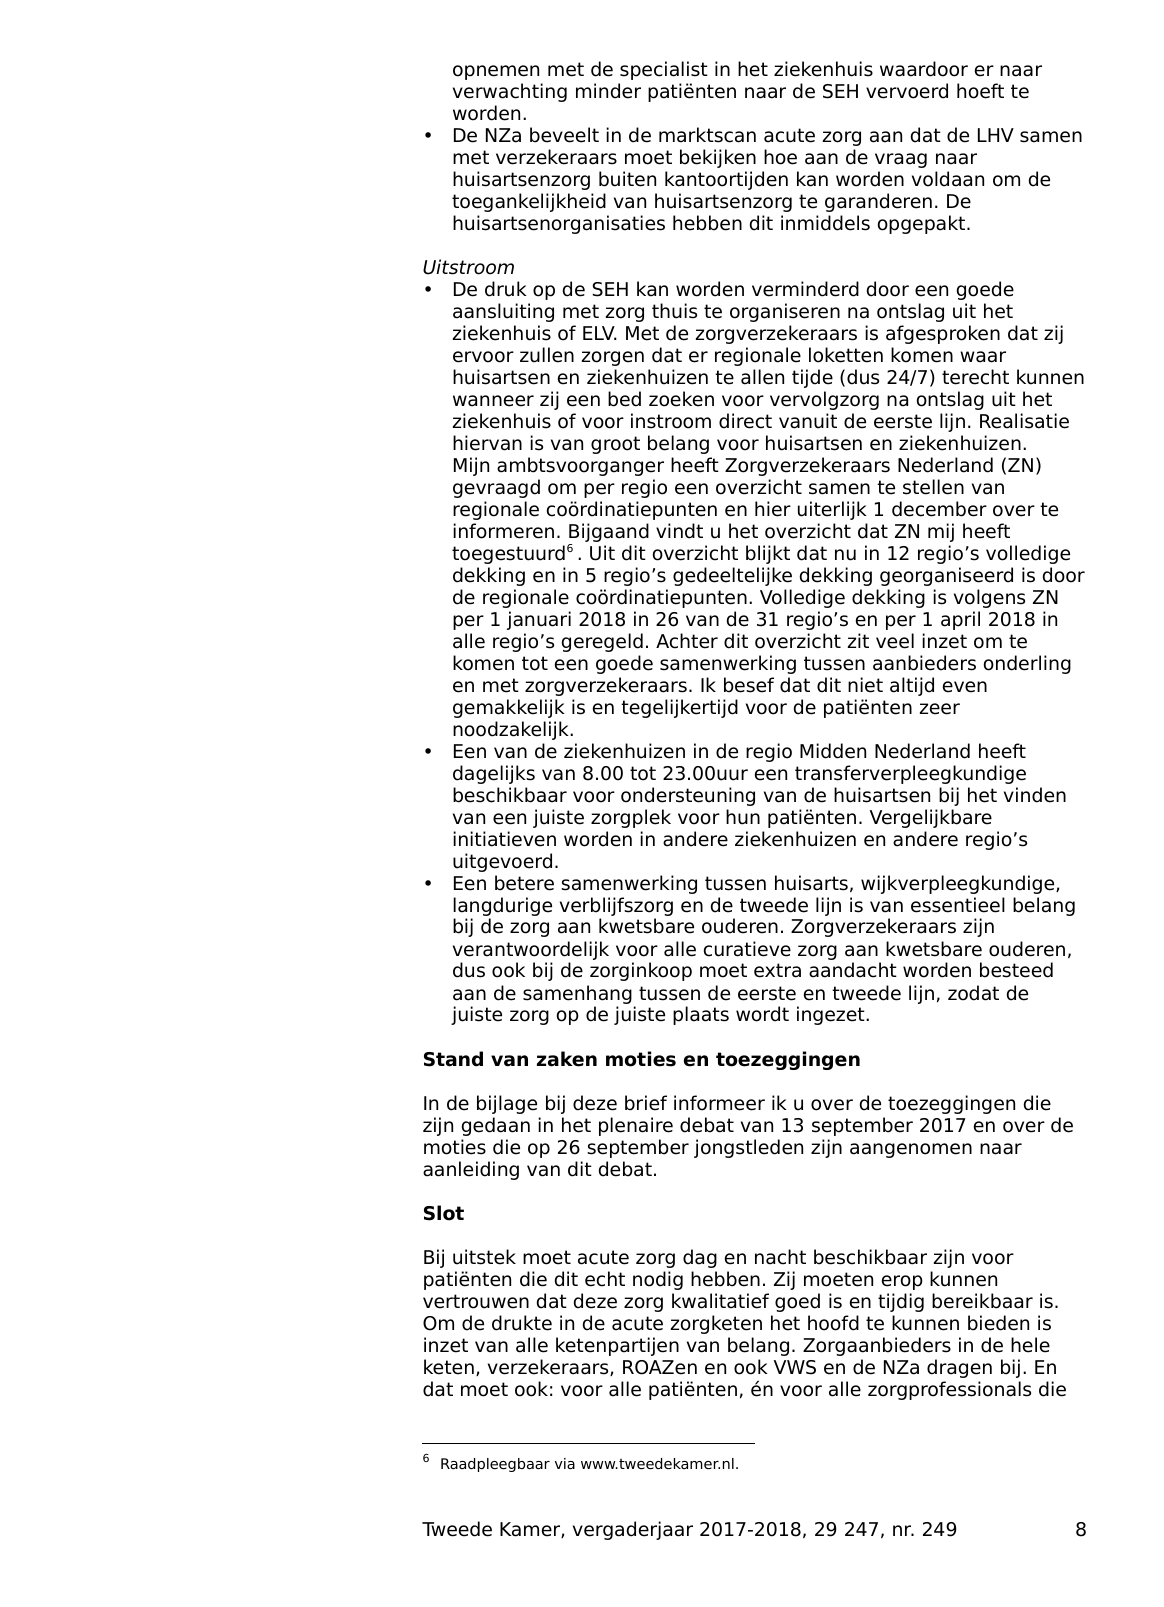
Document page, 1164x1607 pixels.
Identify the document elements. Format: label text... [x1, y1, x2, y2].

subtitle Uitstroom [422, 257, 1087, 279]
text In de bijlage bij deze brief informeer ik u over de toezeggingen die zijn gedaan in het plenaire debat van 13 september 2017 en over de moties die op 26 september jongstleden zijn aangenomen naar aanleiding van dit debat. [422, 1093, 1087, 1181]
text • Een betere samenwerking tussen huisarts, wijkverpleegkundige, langdurige verblijfszorg en de tweede lijn is van essentieel belang bij de zorg aan kwetsbare ouderen. Zorgverzekeraars zijn verantwoordelijk voor alle curatieve zorg aan kwetsbare ouderen, dus ook bij de zorginkoop moet extra aandacht worden besteed aan de samenhang tussen de eerste en tweede lijn, zodat de juiste zorg op de juiste plaats wordt ingezet. [422, 872, 1087, 1026]
text • De druk op de SEH kan worden verminderd door een goede aansluiting met zorg thuis te organiseren na ontslag uit het ziekenhuis of ELV. Met de zorgverzekeraars is afgesproken dat zij ervoor zullen zorgen dat er regionale loketten komen waar huisartsen en ziekenhuizen te allen tijde (dus 24/7) terecht kunnen wanneer zij een bed zoeken voor vervolgzorg na ontslag uit het ziekenhuis of voor instroom direct vanuit de eerste lijn. Realisatie hiervan is van groot belang voor huisartsen en ziekenhuizen. [422, 279, 1087, 455]
text Mijn ambtsvoorganger heeft Zorgverzekeraars Nederland (ZN) gevraagd om per regio een overzicht samen te stellen van regionale coördinatiepunten en hier uiterlijk 1 december over te informeren. Bijgaand vindt u het overzicht dat ZN mij heeft toegestuurd. Uit dit overzicht blijkt dat nu in 12 regio’s volledige dekking en in 5 regio’s gedeeltelijke dekking georganiseerd is door de regionale coördinatiepunten. Volledige dekking is volgens ZN per 1 januari 2018 in 26 van de 31 regio’s en per 1 april 2018 in alle regio’s geregeld. Achter dit overzicht zit veel inzet om te komen tot een goede samenwerking tussen aanbieders onderling en met zorgverzekeraars. Ik besef dat dit niet altijd even gemakkelijk is en tegelijkertijd voor de patiënten zeer noodzakelijk. [452, 455, 1087, 741]
text • De NZa beveelt in de marktscan acute zorg aan dat de LHV samen met verzekeraars moet bekijken hoe aan de vraag naar huisartsenzorg buiten kantoortijden kan worden voldaan om de toegankelijkheid van huisartsenzorg te garanderen. De huisartsenorganisaties hebben dit inmiddels opgepakt. [422, 125, 1087, 235]
text opnemen met de specialist in het ziekenhuis waardoor er naar verwachting minder patiënten naar de SEH vervoerd hoeft te worden. [422, 59, 1087, 125]
text • Een van de ziekenhuizen in de regio Midden Nederland heeft dagelijks van 8.00 tot 23.00uur een transferverpleegkundige beschikbaar voor ondersteuning van de huisartsen bij het vinden van een juiste zorgplek voor hun patiënten. Vergelijkbare initiatieven worden in andere ziekenhuizen en andere regio’s uitgevoerd. [422, 741, 1087, 872]
subtitle Slot [422, 1203, 1087, 1225]
text Bij uitstek moet acute zorg dag en nacht beschikbaar zijn voor patiënten die dit echt nodig hebben. Zij moeten erop kunnen vertrouwen dat deze zorg kwalitatief goed is en tijdig bereikbaar is. Om de drukte in de acute zorgketen het hoofd te kunnen bieden is inzet van alle ketenpartijen van belang. Zorgaanbieders in de hele keten, verzekeraars, ROAZen en ook VWS en de NZa dragen bij. En dat moet ook: voor alle patiënten, én voor alle zorgprofessionals die [422, 1247, 1087, 1401]
subtitle Stand van zaken moties en toezeggingen [422, 1048, 1087, 1071]
text Raadpleegbaar via www.tweedekamer.nl. [422, 1452, 1087, 1474]
